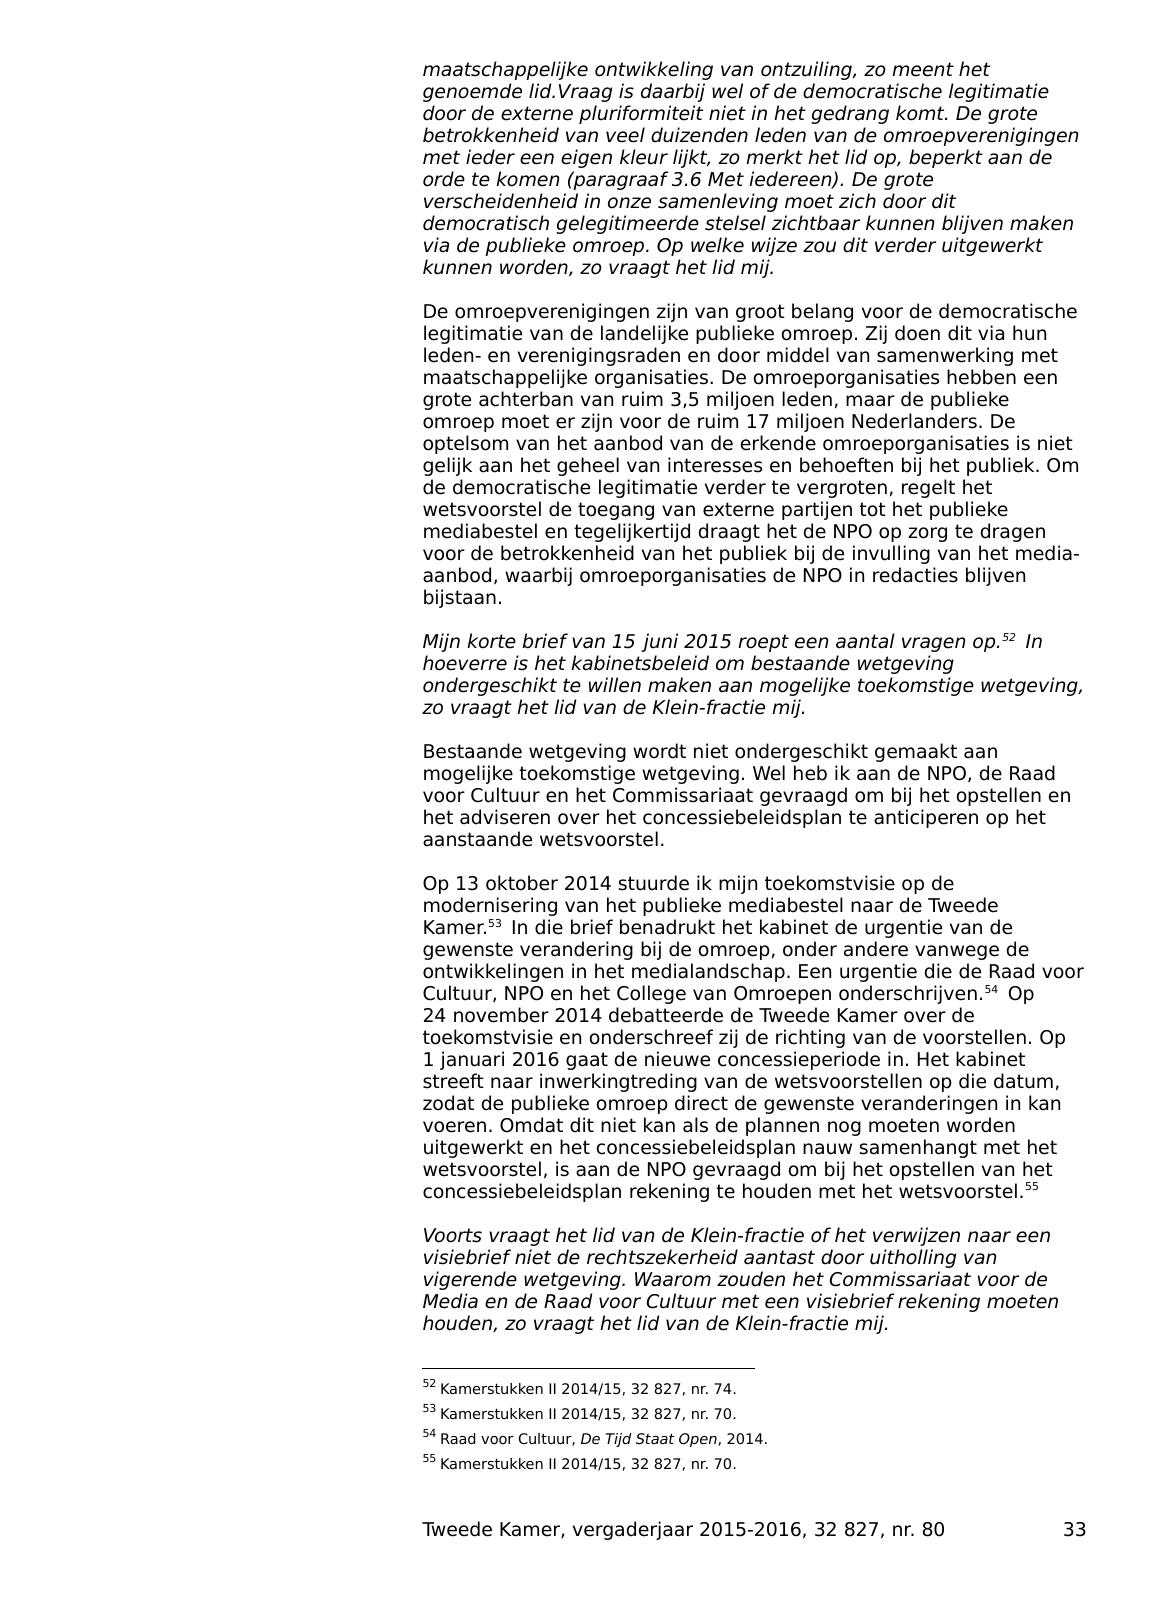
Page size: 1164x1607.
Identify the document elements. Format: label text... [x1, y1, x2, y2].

text De omroepverenigingen zijn van groot belang voor de democratische legitimatie van de landelijke publieke omroep. Zij doen dit via hun leden- en verenigingsraden en door middel van samenwerking met maatschappelijke organisaties. De omroeporganisaties hebben een grote achterban van ruim 3,5 miljoen leden, maar de publieke omroep moet er zijn voor de ruim 17 miljoen Nederlanders. De optelsom van het aanbod van de erkende omroeporganisaties is niet gelijk aan het geheel van interesses en behoeften bij het publiek. Om de democratische legitimatie verder te vergroten, regelt het wetsvoorstel de toegang van externe partijen tot het publieke mediabestel en tegelijkertijd draagt het de NPO op zorg te dragen voor de betrokkenheid van het publiek bij de invulling van het media-aanbod, waarbij omroeporganisaties de NPO in redacties blijven bijstaan. [422, 301, 1087, 609]
text Bestaande wetgeving wordt niet ondergeschikt gemaakt aan mogelijke toekomstige wetgeving. Wel heb ik aan de NPO, de Raad voor Cultuur en het Commissariaat gevraagd om bij het opstellen en het adviseren over het concessiebeleidsplan te anticiperen op het aanstaande wetsvoorstel. [422, 741, 1087, 851]
text Kamerstukken II 2014/15, 32 827, nr. 70. [422, 1402, 1087, 1424]
text maatschappelijke ontwikkeling van ontzuiling, zo meent het genoemde lid.Vraag is daarbij wel of de democratische legitimatie door de externe pluriformiteit niet in het gedrang komt. De grote betrokkenheid van veel duizenden leden van de omroepverenigingen met ieder een eigen kleur lijkt, zo merkt het lid op, beperkt aan de orde te komen (paragraaf 3.6 Met iedereen). De grote verscheidenheid in onze samenleving moet zich door dit democratisch gelegitimeerde stelsel zichtbaar kunnen blijven maken via de publieke omroep. Op welke wijze zou dit verder uitgewerkt kunnen worden, zo vraagt het lid mij. [422, 59, 1087, 279]
text Voorts vraagt het lid van de Klein-fractie of het verwijzen naar een visiebrief niet de rechtszekerheid aantast door uitholling van vigerende wetgeving. Waarom zouden het Commissariaat voor de Media en de Raad voor Cultuur met een visiebrief rekening moeten houden, zo vraagt het lid van de Klein-fractie mij. [422, 1225, 1087, 1335]
text Raad voor Cultuur, De Tijd Staat Open, 2014. [422, 1427, 1087, 1449]
text Kamerstukken II 2014/15, 32 827, nr. 70. [422, 1452, 1087, 1474]
text Mijn korte brief van 15 juni 2015 roept een aantal vragen op. In hoeverre is het kabinetsbeleid om bestaande wetgeving ondergeschikt te willen maken aan mogelijke toekomstige wetgeving, zo vraagt het lid van de Klein-fractie mij. [422, 631, 1087, 719]
text Op 13 oktober 2014 stuurde ik mijn toekomstvisie op de modernisering van het publieke mediabestel naar de Tweede Kamer. In die brief benadrukt het kabinet de urgentie van de gewenste verandering bij de omroep, onder andere vanwege de ontwikkelingen in het medialandschap. Een urgentie die de Raad voor Cultuur, NPO en het College van Omroepen onderschrijven. Op 24 november 2014 debatteerde de Tweede Kamer over de toekomstvisie en onderschreef zij de richting van de voorstellen. Op 1 januari 2016 gaat de nieuwe concessieperiode in. Het kabinet streeft naar inwerkingtreding van de wetsvoorstellen op die datum, zodat de publieke omroep direct de gewenste veranderingen in kan voeren. Omdat dit niet kan als de plannen nog moeten worden uitgewerkt en het concessiebeleidsplan nauw samenhangt met het wetsvoorstel, is aan de NPO gevraagd om bij het opstellen van het concessiebeleidsplan rekening te houden met het wetsvoorstel. [422, 873, 1087, 1203]
text Kamerstukken II 2014/15, 32 827, nr. 74. [422, 1377, 1087, 1399]
